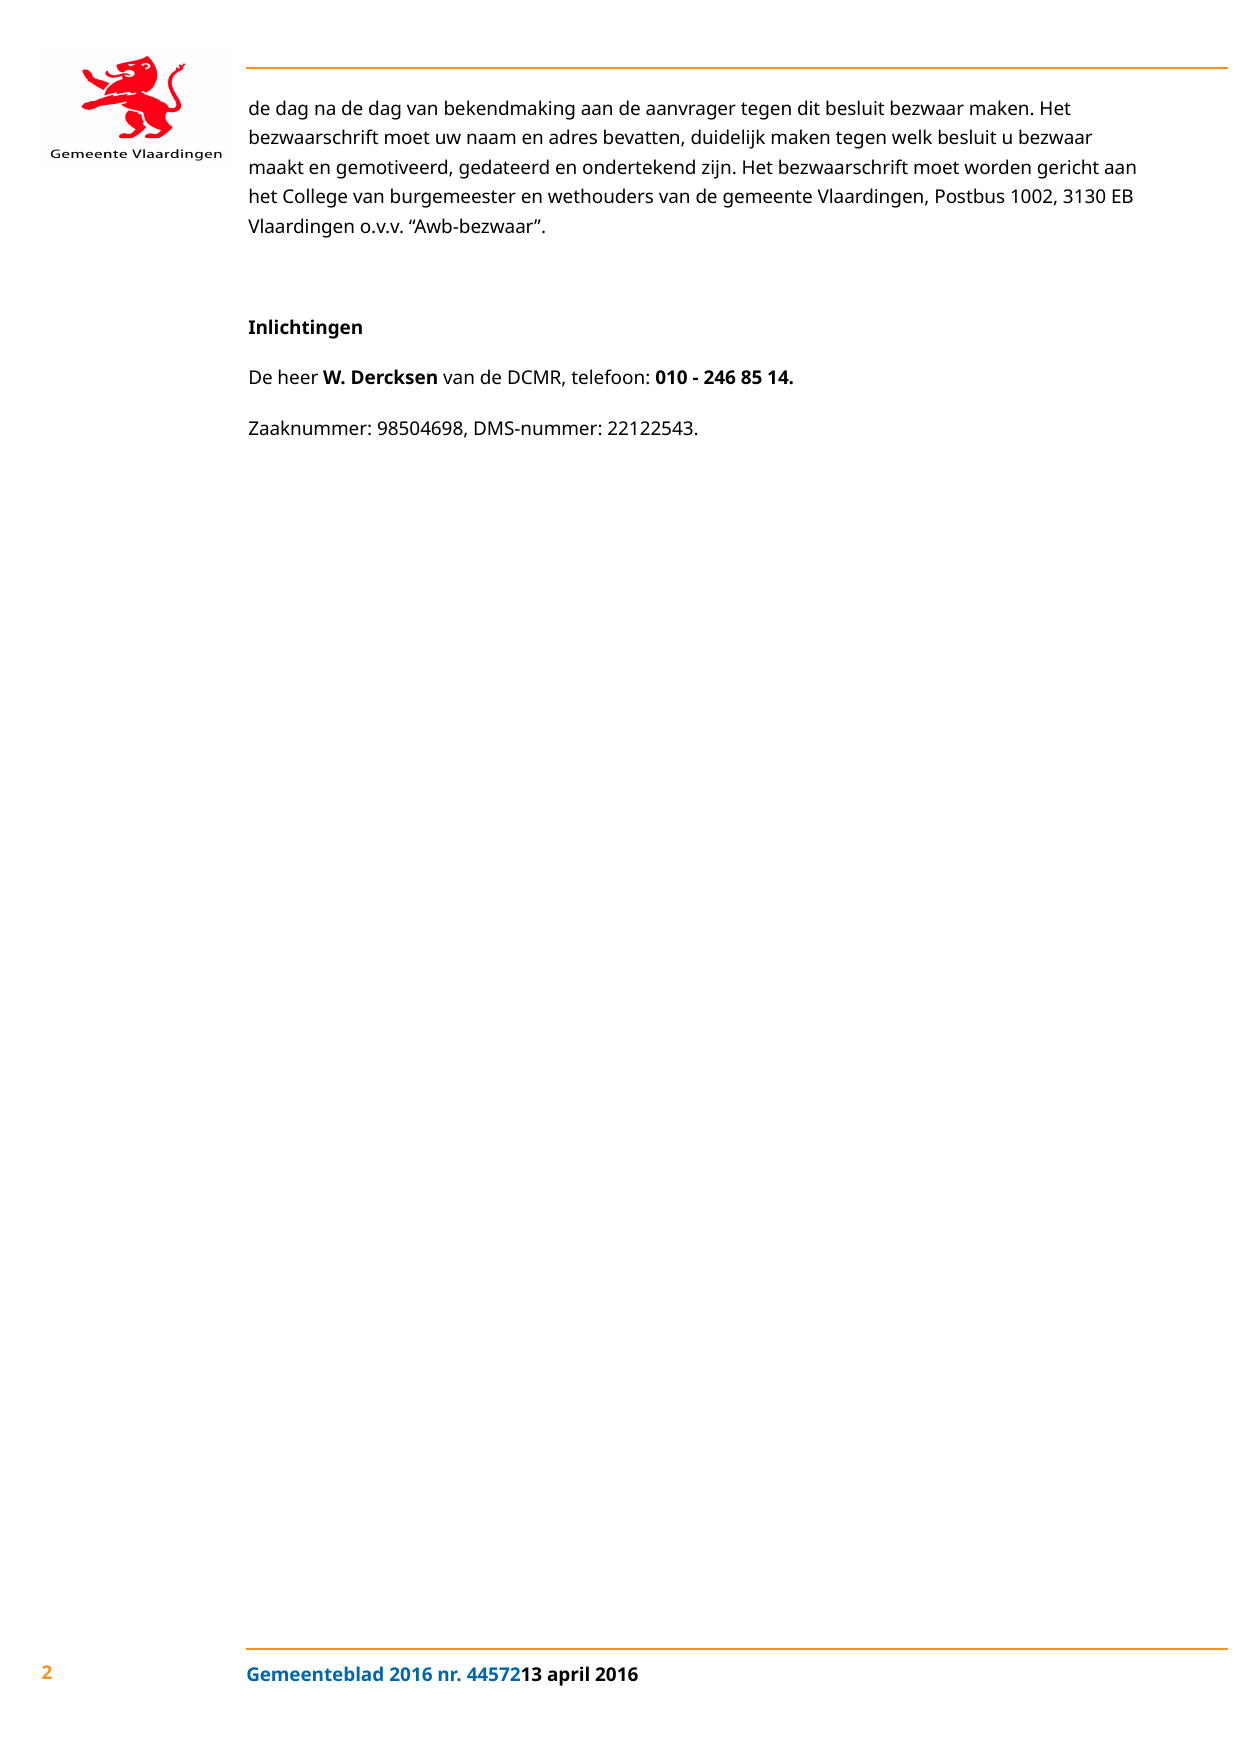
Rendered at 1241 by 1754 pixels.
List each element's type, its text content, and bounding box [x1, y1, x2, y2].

picture [41, 47, 231, 172]
text de dag na de dag van bekendmaking aan de aanvrager tegen dit besluit bezwaar maken. Het bezwaarschrift moet uw naam en adres bevatten, duidelijk maken tegen welk besluit u bezwaar maakt en gemotiveerd, gedateerd en ondertekend zijn. Het bezwaarschrift moet worden gericht aan het College van burgemeester en wethouders van de gemeente Vlaardingen, Postbus 1002, 3130 EB Vlaardingen o.v.v. “Awb-bezwaar”. [248, 95, 1152, 239]
text Inlichtingen [248, 314, 1152, 340]
text Zaaknummer: 98504698, DMS-nummer: 22122543. [248, 415, 1152, 441]
text De heer W. Dercksen van de DCMR, telefoon: 010 - 246 85 14. [248, 364, 1152, 390]
